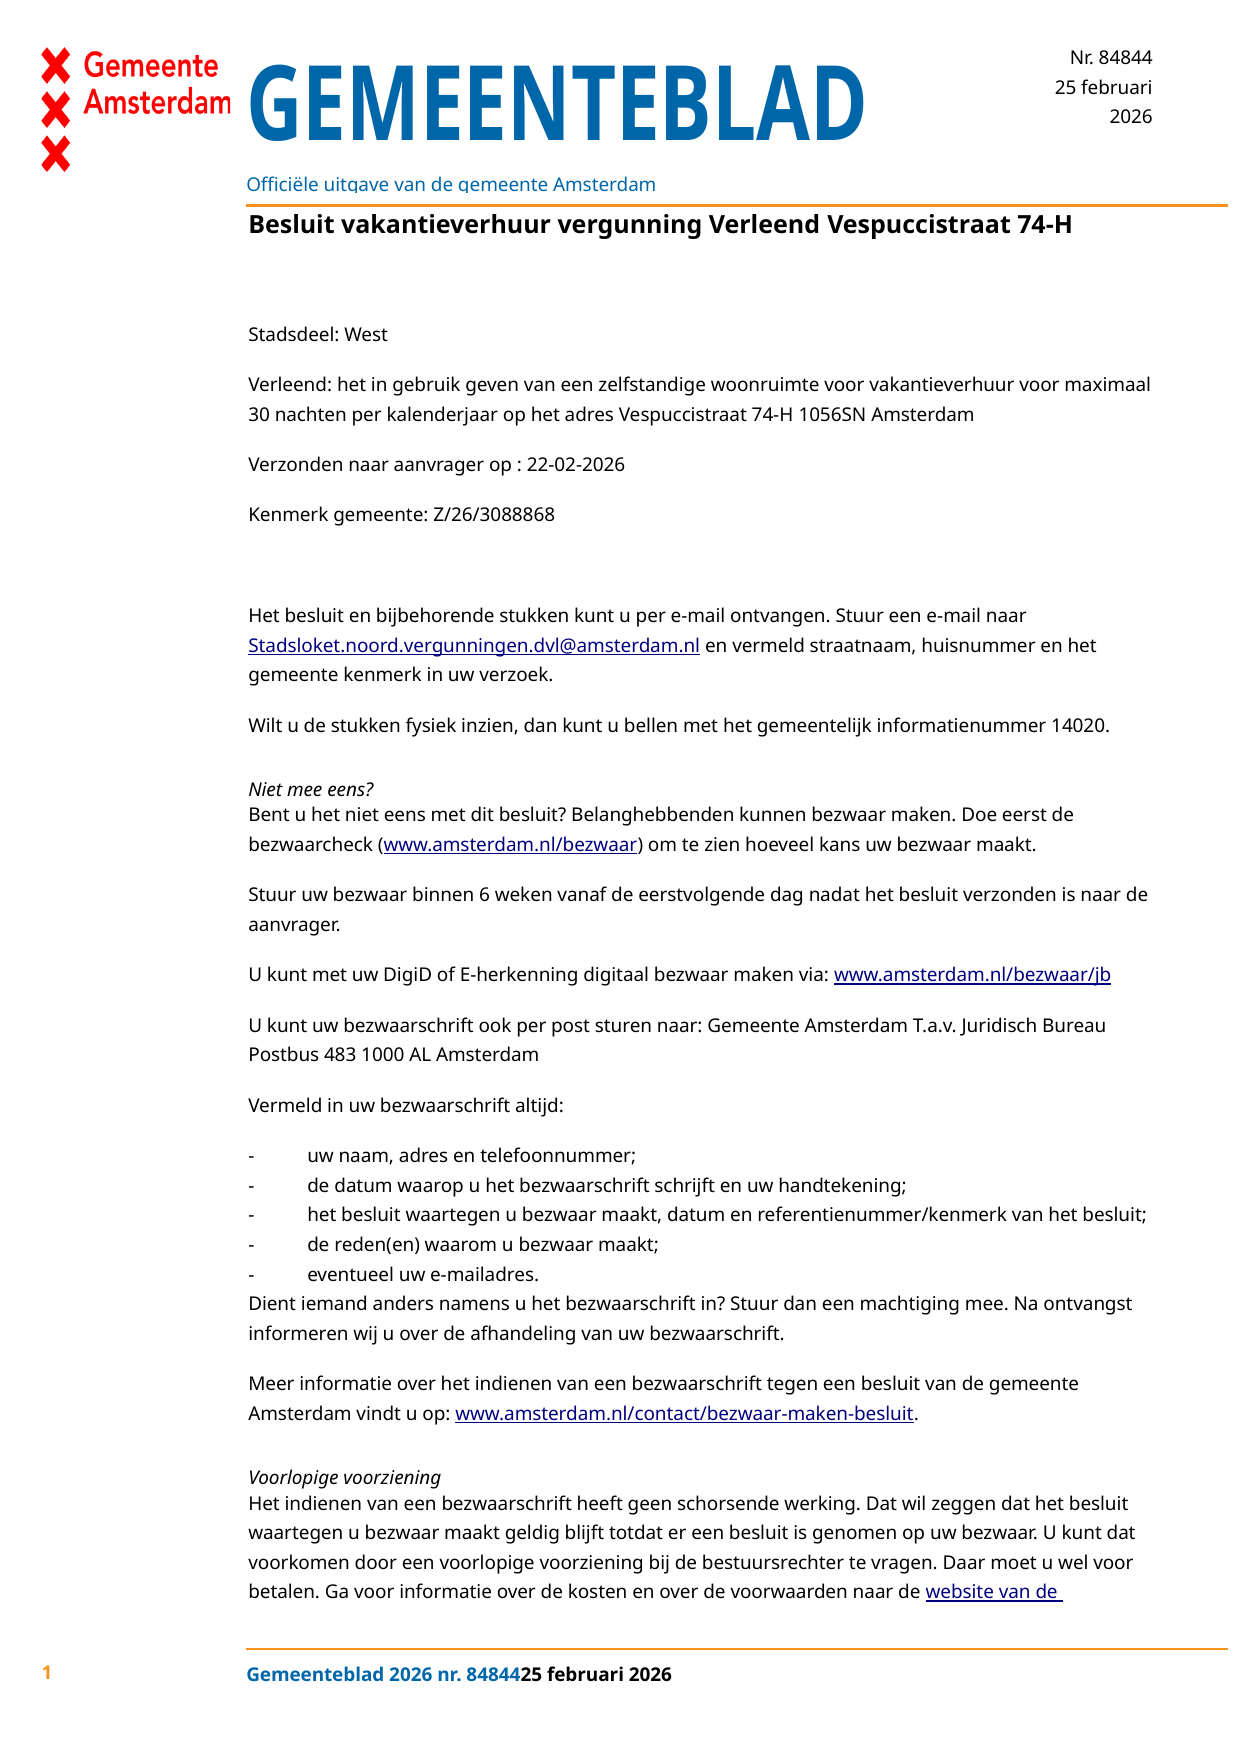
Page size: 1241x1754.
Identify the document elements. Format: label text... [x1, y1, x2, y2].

text Kenmerk gemeente: Z/26/3088868 [248, 502, 1152, 527]
text Stuur uw bezwaar binnen 6 weken vanaf de eerstvolgende dag nadat het besluit verzonden is naar de aanvrager. [248, 882, 1152, 937]
text U kunt uw bezwaarschrift ook per post sturen naar: Gemeente Amsterdam T.a.v. Juridisch Bureau Postbus 483 1000 AL Amsterdam [248, 1012, 1152, 1067]
text Besluit vakantieverhuur vergunning Verleend Vespuccistraat 74-H [248, 207, 1152, 241]
text Niet mee eens? [248, 776, 1152, 802]
text U kunt met uw DigiD of E-herkenning digitaal bezwaar maken via: www.amsterdam.nl/bezwaar/jb [248, 962, 1152, 987]
text Het besluit en bijbehorende stukken kunt u per e-mail ontvangen. Stuur een e-mail naar Stadsloket.noord.vergunningen.dvl@amsterdam.nl en vermeld straatnaam, huisnummer en het gemeente kenmerk in uw verzoek. [248, 602, 1152, 687]
text Dient iemand anders namens u het bezwaarschrift in? Stuur dan een machtiging mee. Na ontvangst informeren wij u over de afhandeling van uw bezwaarschrift. [248, 1290, 1152, 1346]
picture [41, 47, 231, 172]
text Bent u het niet eens met dit besluit? Belanghebbenden kunnen bezwaar maken. Doe eerst de bezwaarcheck (www.amsterdam.nl/bezwaar) om te zien hoeveel kans uw bezwaar maakt. [248, 802, 1152, 857]
text Vermeld in uw bezwaarschrift altijd: [248, 1092, 1152, 1118]
list uw naam, adres en telefoonnummer; [248, 1142, 1152, 1168]
list de reden(en) waarom u bezwaar maakt; [248, 1231, 1152, 1257]
text Verzonden naar aanvrager op : 22-02-2026 [248, 451, 1152, 477]
list het besluit waartegen u bezwaar maakt, datum en referentienummer/kenmerk van het besluit; [248, 1202, 1152, 1227]
text Verleend: het in gebruik geven van een zelfstandige woonruimte voor vakantieverhuur voor maximaal 30 nachten per kalenderjaar op het adres Vespuccistraat 74-H 1056SN Amsterdam [248, 371, 1152, 426]
list eventueel uw e-mailadres. [248, 1261, 1152, 1287]
text Stadsdeel: West [248, 321, 1152, 346]
text Meer informatie over het indienen van een bezwaarschrift tegen een besluit van de gemeente Amsterdam vindt u op: www.amsterdam.nl/contact/bezwaar-maken-besluit. [248, 1370, 1152, 1426]
text Het indienen van een bezwaarschrift heeft geen schorsende werking. Dat wil zeggen dat het besluit waartegen u bezwaar maakt geldig blijft totdat er een besluit is genomen op uw bezwaar. U kunt dat voorkomen door een voorlopige voorziening bij de bestuursrechter te vragen. Daar moet u wel voor betalen. Ga voor informatie over de kosten en over de voorwaarden naar de website van de [248, 1490, 1152, 1604]
text Voorlopige voorziening [248, 1464, 1152, 1490]
list de datum waarop u het bezwaarschrift schrijft en uw handtekening; [248, 1172, 1152, 1198]
text Wilt u de stukken fysiek inzien, dan kunt u bellen met het gemeentelijk informatienummer 14020. [248, 712, 1152, 738]
